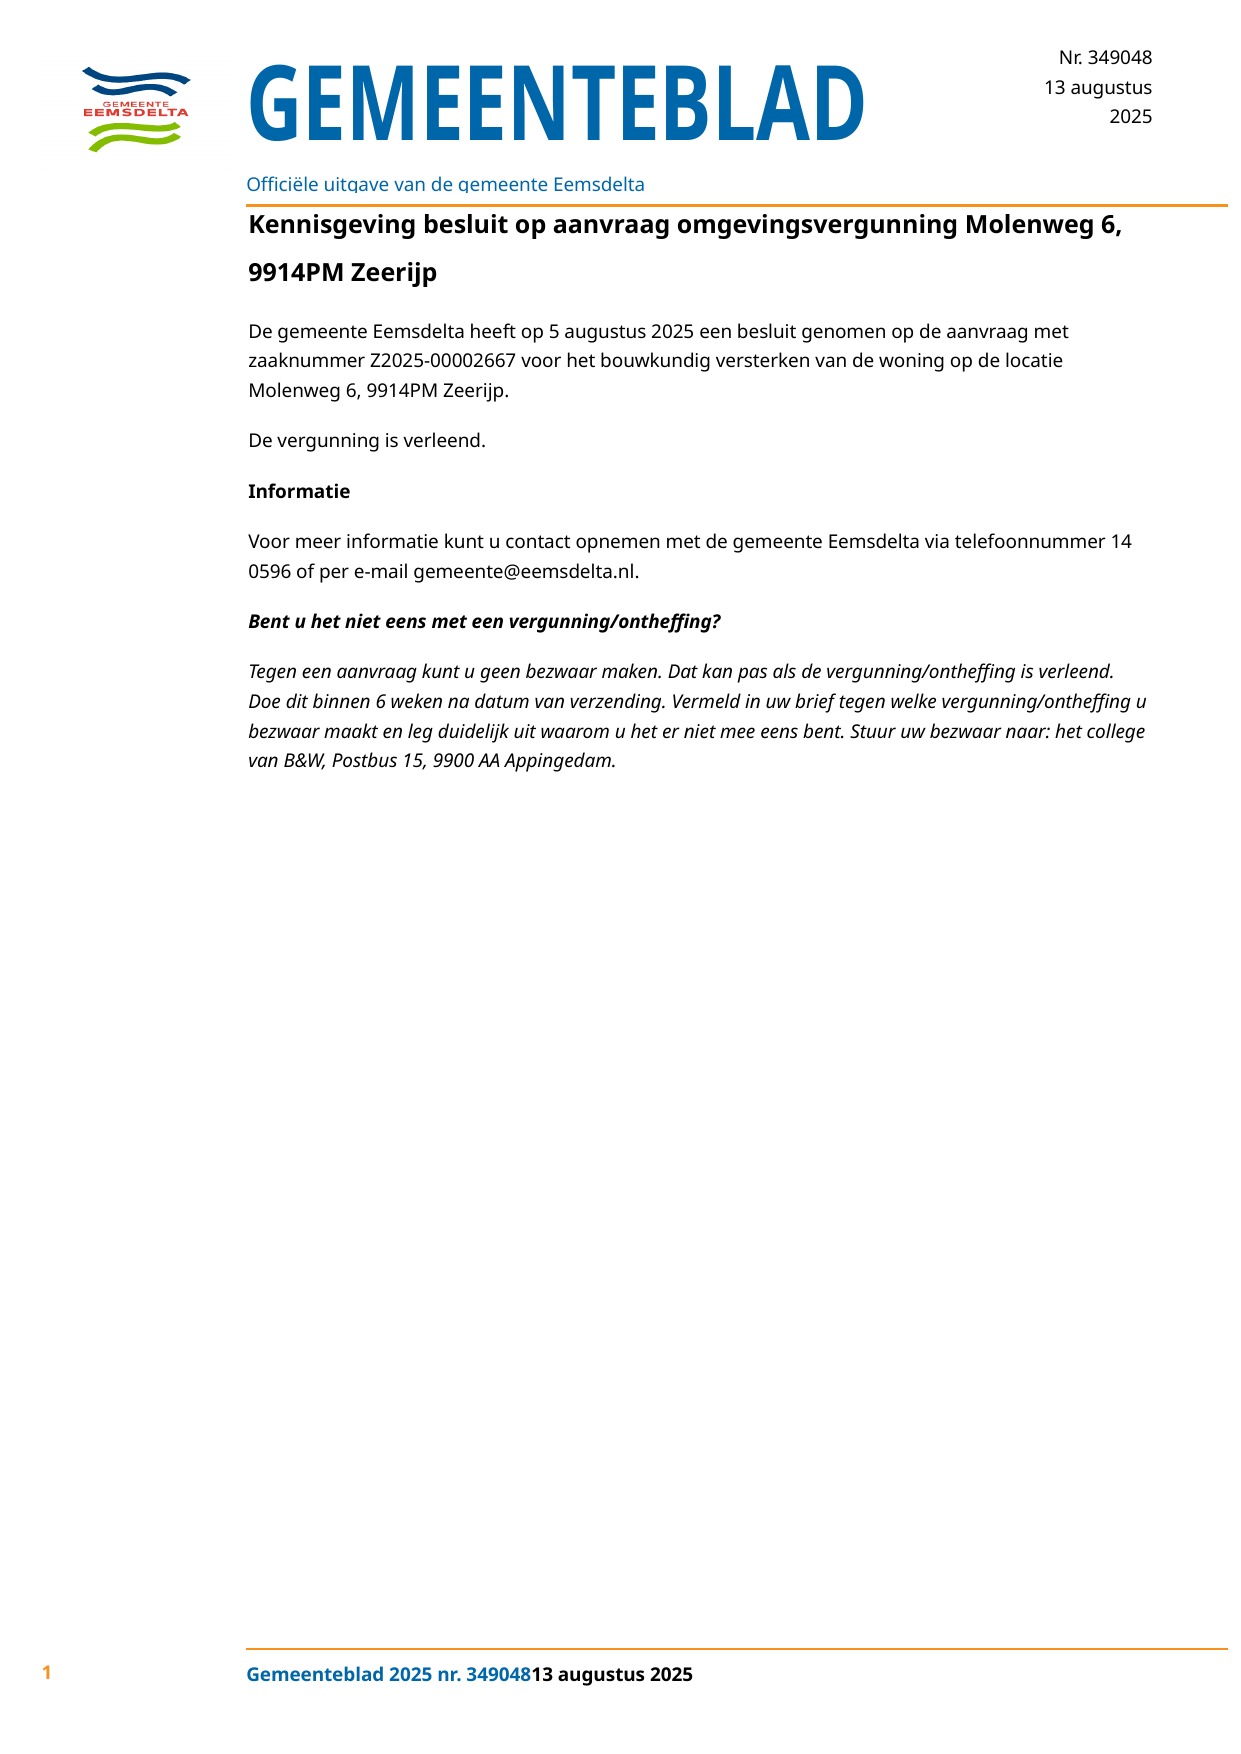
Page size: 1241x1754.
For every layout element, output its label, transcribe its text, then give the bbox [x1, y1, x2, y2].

text Kennisgeving besluit op aanvraag omgevingsvergunning Molenweg 6, 9914PM Zeerijp [248, 207, 1152, 288]
text Bent u het niet eens met een vergunning/ontheffing? [248, 608, 1152, 634]
text De gemeente Eemsdelta heeft op 5 augustus 2025 een besluit genomen op de aanvraag met zaaknummer Z2025-00002667 voor het bouwkundig versterken van de woning op de locatie Molenweg 6, 9914PM Zeerijp. [248, 318, 1152, 403]
text Tegen een aanvraag kunt u geen bezwaar maken. Dat kan pas als de vergunning/ontheffing is verleend. Doe dit binnen 6 weken na datum van verzending. Vermeld in uw brief tegen welke vergunning/ontheffing u bezwaar maakt en leg duidelijk uit waarom u het er niet mee eens bent. Stuur uw bezwaar naar: het college van B&W, Postbus 15, 9900 AA Appingedam. [248, 659, 1152, 773]
picture [41, 47, 231, 172]
text De vergunning is verleend. [248, 427, 1152, 453]
text Voor meer informatie kunt u contact opnemen met de gemeente Eemsdelta via telefoonnummer 14 0596 of per e-mail gemeente@eemsdelta.nl. [248, 528, 1152, 584]
text Informatie [248, 478, 1152, 504]
